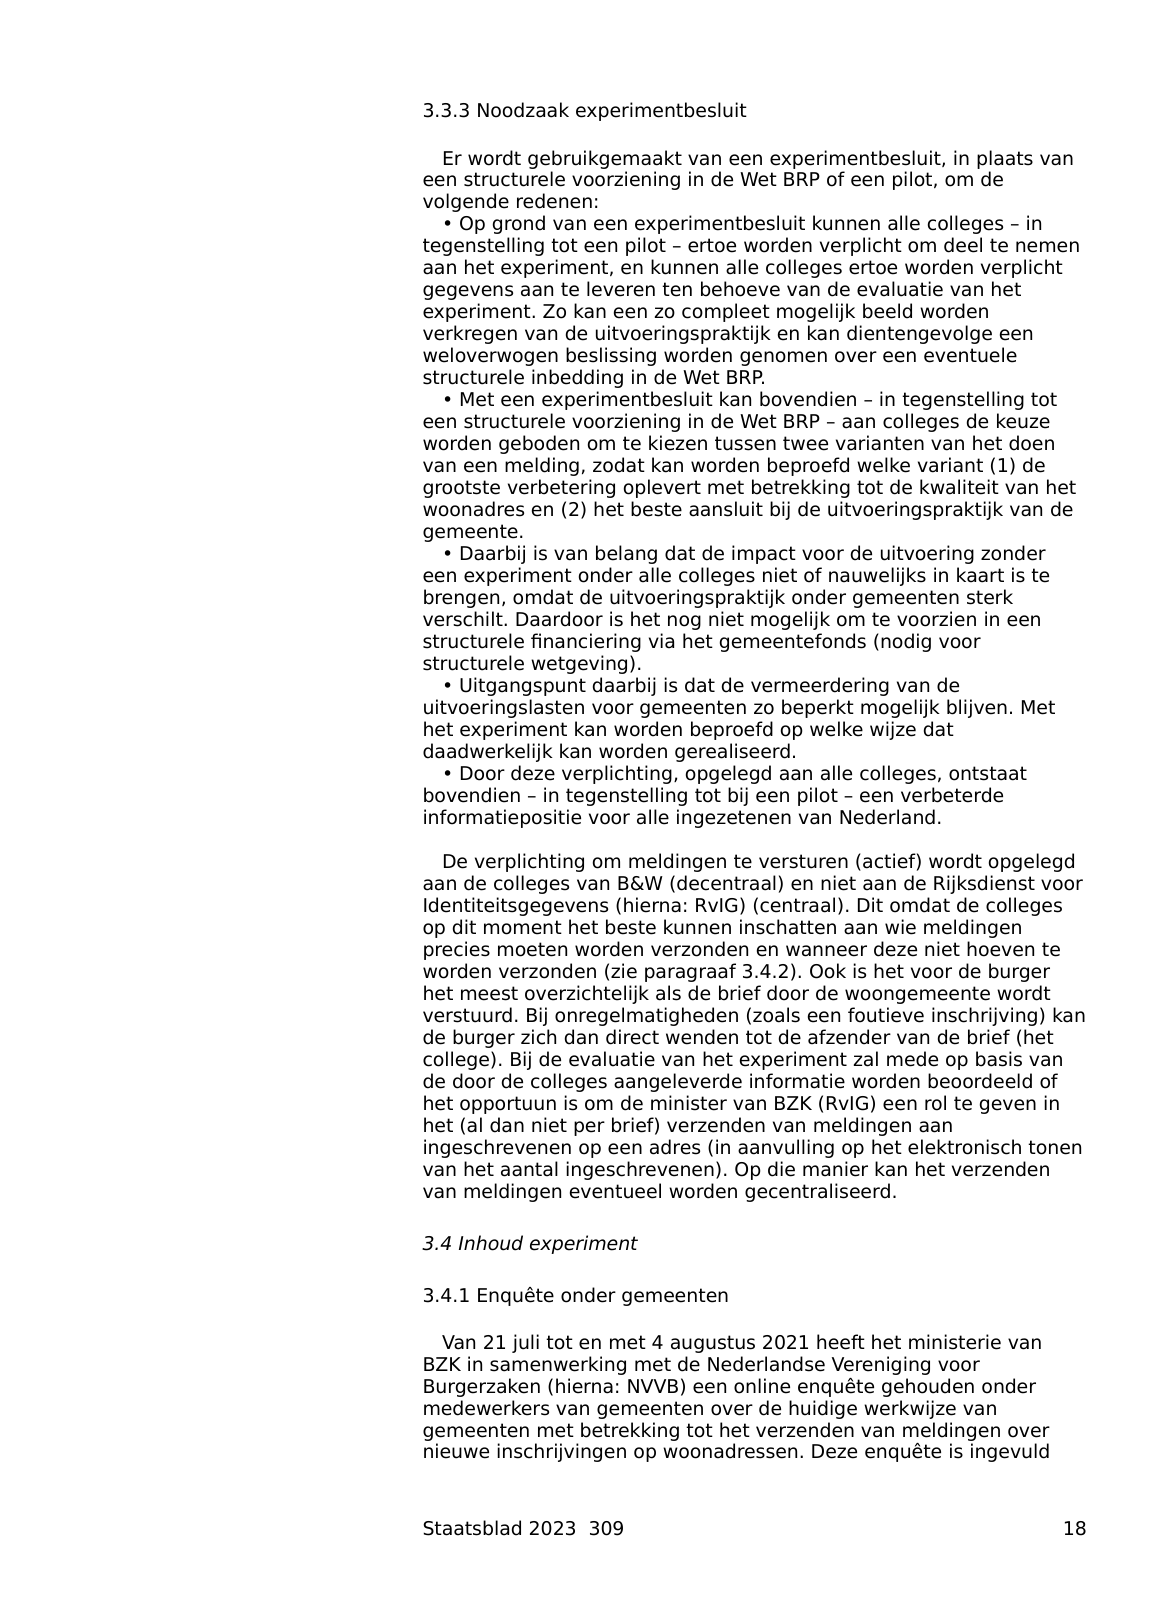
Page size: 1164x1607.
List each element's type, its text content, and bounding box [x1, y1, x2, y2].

text Van 21 juli tot en met 4 augustus 2021 heeft het ministerie van BZK in samenwerking met de Nederlandse Vereniging voor Burgerzaken (hierna: NVVB) een online enquête gehouden onder medewerkers van gemeenten over de huidige werkwijze van gemeenten met betrekking tot het verzenden van meldingen over nieuwe inschrijvingen op woonadressen. Deze enquête is ingevuld [422, 1332, 1087, 1463]
text De verplichting om meldingen te versturen (actief) wordt opgelegd aan de colleges van B&W (decentraal) en niet aan de Rijksdienst voor Identiteitsgegevens (hierna: RvIG) (centraal). Dit omdat de colleges op dit moment het beste kunnen inschatten aan wie meldingen precies moeten worden verzonden en wanneer deze niet hoeven te worden verzonden (zie paragraaf 3.4.2). Ook is het voor de burger het meest overzichtelijk als de brief door de woongemeente wordt verstuurd. Bij onregelmatigheden (zoals een foutieve inschrijving) kan de burger zich dan direct wenden tot de afzender van de brief (het college). Bij de evaluatie van het experiment zal mede op basis van de door de colleges aangeleverde informatie worden beoordeeld of het opportuun is om de minister van BZK (RvIG) een rol te geven in het (al dan niet per brief) verzenden van meldingen aan ingeschrevenen op een adres (in aanvulling op het elektronisch tonen van het aantal ingeschrevenen). Op die manier kan het verzenden van meldingen eventueel worden gecentraliseerd. [422, 851, 1087, 1203]
subtitle 3.4.1 Enquête onder gemeenten [422, 1284, 1087, 1307]
text • Daarbij is van belang dat de impact voor de uitvoering zonder een experiment onder alle colleges niet of nauwelijks in kaart is te brengen, omdat de uitvoeringspraktijk onder gemeenten sterk verschilt. Daardoor is het nog niet mogelijk om te voorzien in een structurele financiering via het gemeentefonds (nodig voor structurele wetgeving). [422, 543, 1087, 675]
subtitle 3.3.3 Noodzaak experimentbesluit [422, 100, 1087, 122]
text • Op grond van een experimentbesluit kunnen alle colleges – in tegenstelling tot een pilot – ertoe worden verplicht om deel te nemen aan het experiment, en kunnen alle colleges ertoe worden verplicht gegevens aan te leveren ten behoeve van de evaluatie van het experiment. Zo kan een zo compleet mogelijk beeld worden verkregen van de uitvoeringspraktijk en kan dientengevolge een weloverwogen beslissing worden genomen over een eventuele structurele inbedding in de Wet BRP. [422, 213, 1087, 389]
subtitle 3.4 Inhoud experiment [422, 1233, 1087, 1254]
text • Met een experimentbesluit kan bovendien – in tegenstelling tot een structurele voorziening in de Wet BRP – aan colleges de keuze worden geboden om te kiezen tussen twee varianten van het doen van een melding, zodat kan worden beproefd welke variant (1) de grootste verbetering oplevert met betrekking tot de kwaliteit van het woonadres en (2) het beste aansluit bij de uitvoeringspraktijk van de gemeente. [422, 389, 1087, 543]
text Er wordt gebruikgemaakt van een experimentbesluit, in plaats van een structurele voorziening in de Wet BRP of een pilot, om de volgende redenen: [422, 147, 1087, 213]
text • Uitgangspunt daarbij is dat de vermeerdering van de uitvoeringslasten voor gemeenten zo beperkt mogelijk blijven. Met het experiment kan worden beproefd op welke wijze dat daadwerkelijk kan worden gerealiseerd. [422, 675, 1087, 763]
text • Door deze verplichting, opgelegd aan alle colleges, ontstaat bovendien – in tegenstelling tot bij een pilot – een verbeterde informatiepositie voor alle ingezetenen van Nederland. [422, 763, 1087, 829]
